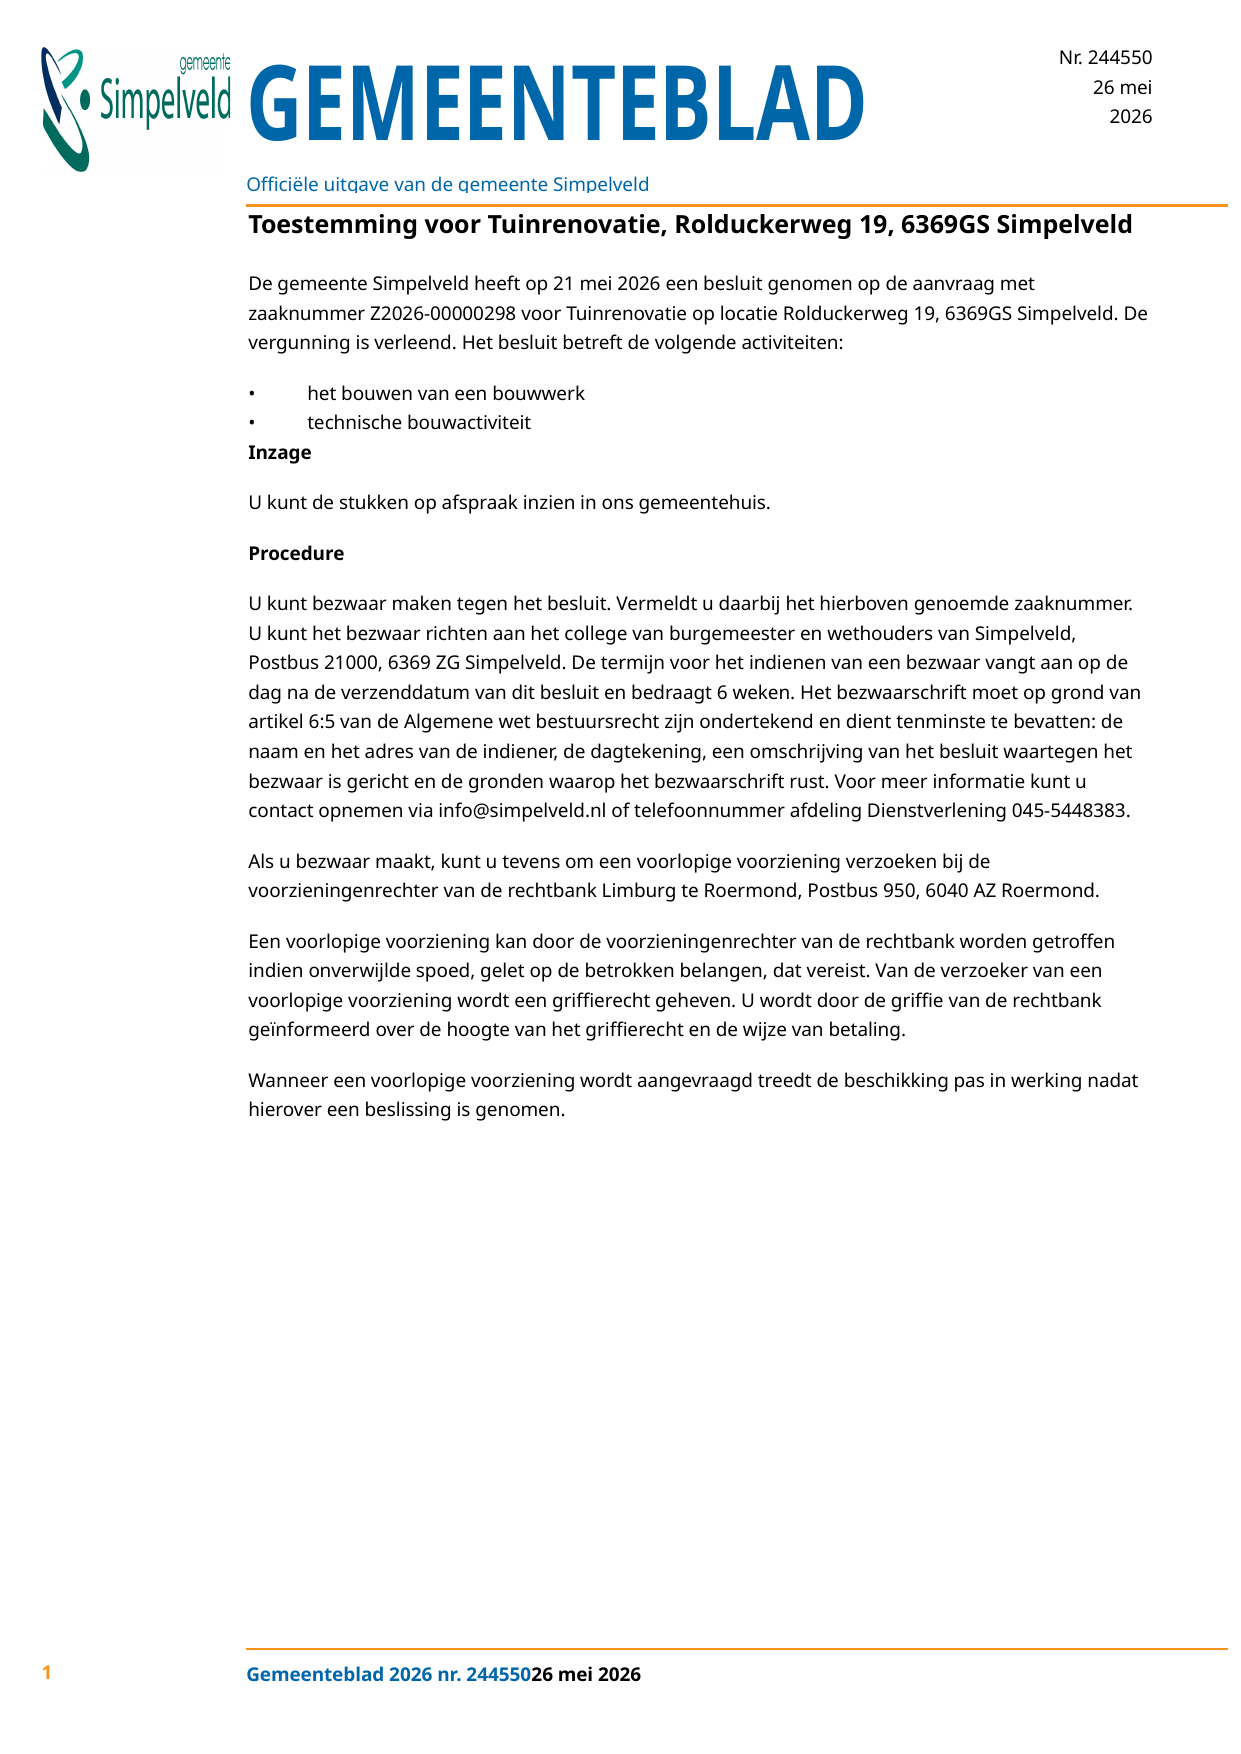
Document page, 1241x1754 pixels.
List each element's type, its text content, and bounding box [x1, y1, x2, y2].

text Als u bezwaar maakt, kunt u tevens om een voorlopige voorziening verzoeken bij de voorzieningenrechter van de rechtbank Limburg te Roermond, Postbus 950, 6040 AZ Roermond. [248, 848, 1152, 903]
list het bouwen van een bouwwerk [248, 380, 1152, 406]
text Procedure [248, 540, 1152, 566]
text Wanneer een voorlopige voorziening wordt aangevraagd treedt de beschikking pas in werking nadat hierover een beslissing is genomen. [248, 1067, 1152, 1122]
text Toestemming voor Tuinrenovatie, Rolduckerweg 19, 6369GS Simpelveld [248, 207, 1152, 241]
list technische bouwactiviteit [248, 409, 1152, 435]
text De gemeente Simpelveld heeft op 21 mei 2026 een besluit genomen op de aanvraag met zaaknummer Z2026-00000298 voor Tuinrenovatie op locatie Rolduckerweg 19, 6369GS Simpelveld. De vergunning is verleend. Het besluit betreft de volgende activiteiten: [248, 270, 1152, 355]
text Een voorlopige voorziening kan door de voorzieningenrechter van de rechtbank worden getroffen indien onverwijlde spoed, gelet op de betrokken belangen, dat vereist. Van de verzoeker van een voorlopige voorziening wordt een griffierecht geheven. U wordt door de griffie van de rechtbank geïnformeerd over de hoogte van het griffierecht en de wijze van betaling. [248, 928, 1152, 1042]
text Inzage [248, 439, 1152, 465]
text U kunt de stukken op afspraak inzien in ons gemeentehuis. [248, 489, 1152, 515]
picture [41, 47, 231, 172]
text U kunt bezwaar maken tegen het besluit. Vermeldt u daarbij het hierboven genoemde zaaknummer. U kunt het bezwaar richten aan het college van burgemeester en wethouders van Simpelveld, Postbus 21000, 6369 ZG Simpelveld. De termijn voor het indienen van een bezwaar vangt aan op de dag na de verzenddatum van dit besluit en bedraagt 6 weken. Het bezwaarschrift moet op grond van artikel 6:5 van de Algemene wet bestuursrecht zijn ondertekend en dient tenminste te bevatten: de naam en het adres van de indiener, de dagtekening, een omschrijving van het besluit waartegen het bezwaar is gericht en de gronden waarop het bezwaarschrift rust. Voor meer informatie kunt u contact opnemen via info@simpelveld.nl of telefoonnummer afdeling Dienstverlening 045-5448383. [248, 590, 1152, 823]
